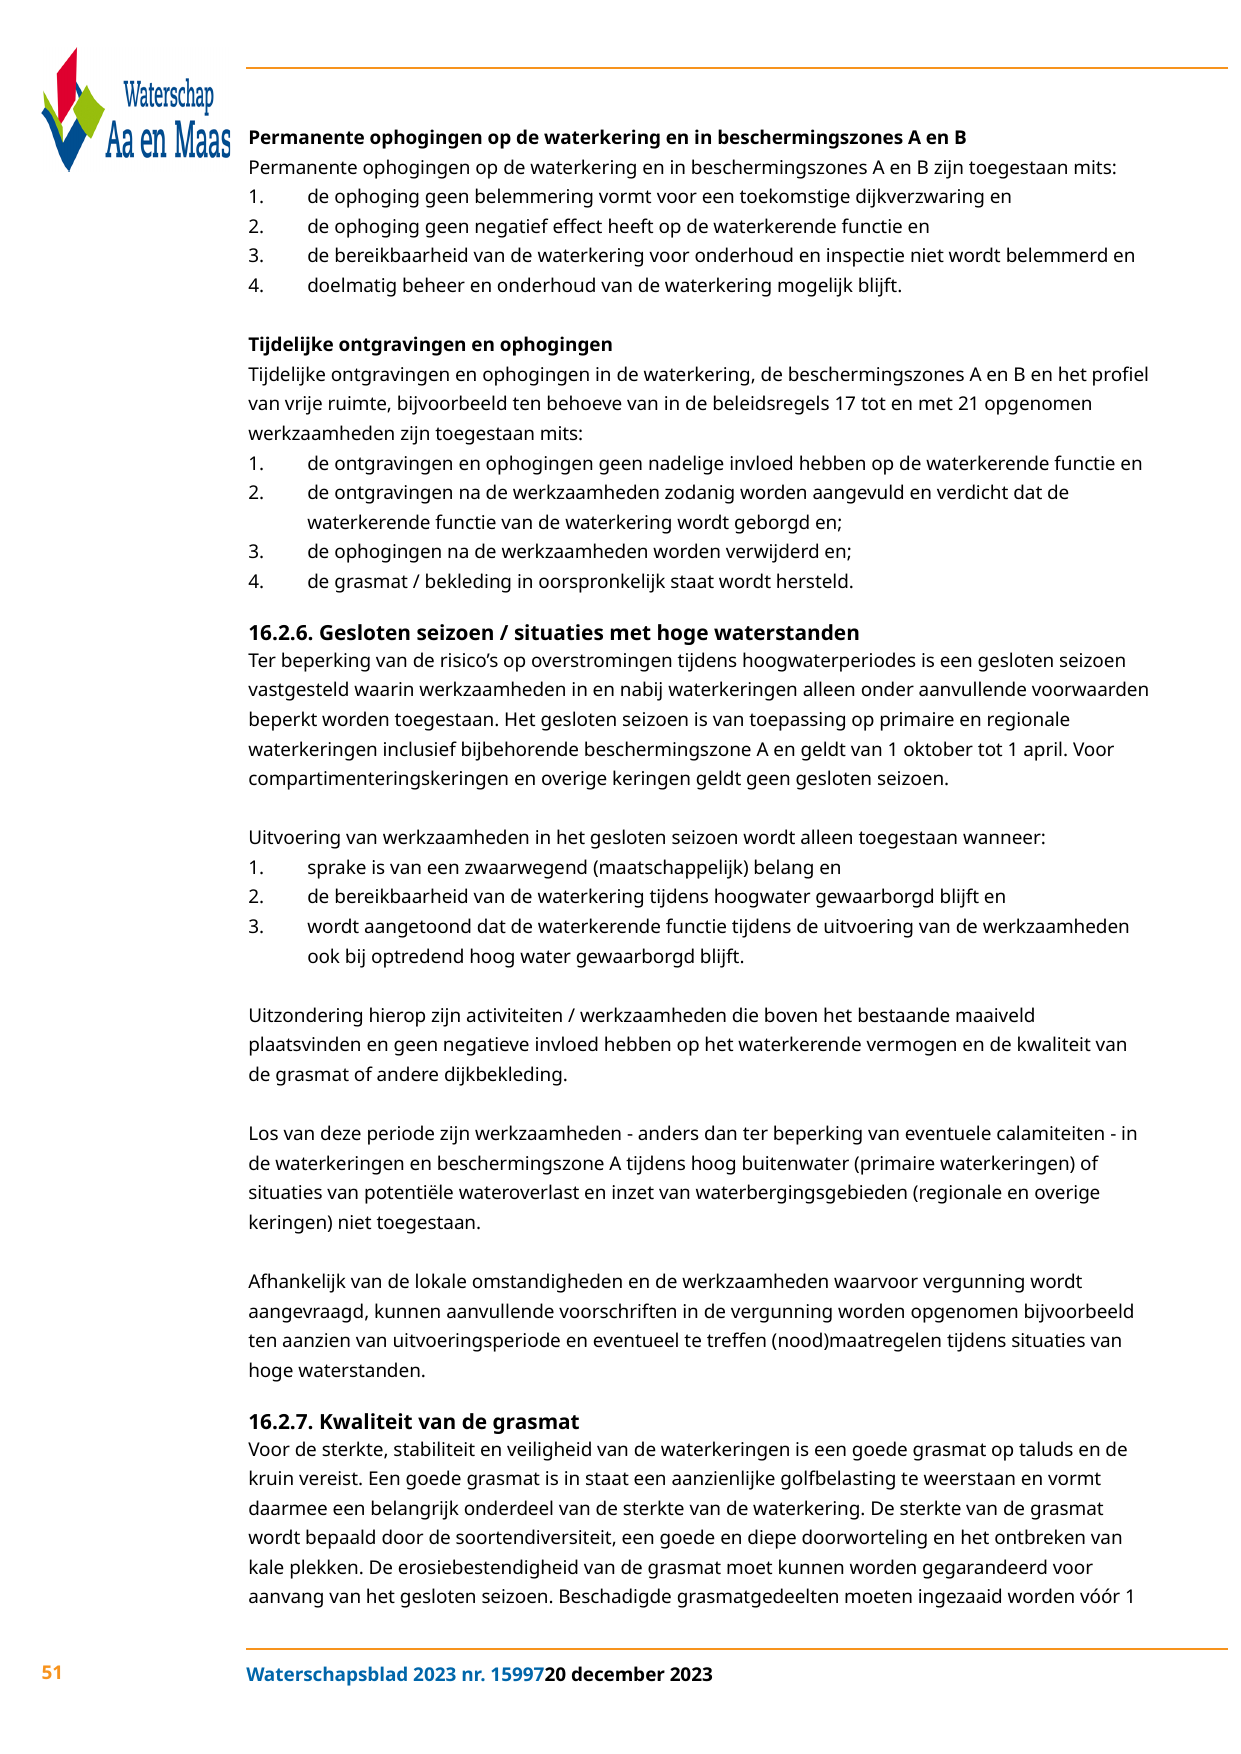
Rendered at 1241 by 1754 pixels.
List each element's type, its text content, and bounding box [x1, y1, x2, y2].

text Uitzondering hierop zijn activiteiten / werkzaamheden die boven het bestaande maaiveld plaatsvinden en geen negatieve invloed hebben op het waterkerende vermogen en de kwaliteit van de grasmat of andere dijkbekleding. [248, 1002, 1152, 1087]
text Permanente ophogingen op de waterkering en in beschermingszones A en B zijn toegestaan mits: [248, 154, 1152, 180]
text Uitvoering van werkzaamheden in het gesloten seizoen wordt alleen toegestaan wanneer: [248, 824, 1152, 850]
list de ophogingen na de werkzaamheden worden verwijderd en; [248, 538, 1152, 564]
list sprake is van een zwaarwegend (maatschappelijk) belang en [248, 854, 1152, 880]
list de ontgravingen na de werkzaamheden zodanig worden aangevuld en verdicht dat de waterkerende functie van de waterkering wordt geborgd en; [248, 479, 1152, 535]
text 16.2.7. Kwaliteit van de grasmat [248, 1407, 1152, 1436]
text Tijdelijke ontgravingen en ophogingen in de waterkering, de beschermingszones A en B en het profiel van vrije ruimte, bijvoorbeeld ten behoeve van in de beleidsregels 17 tot en met 21 opgenomen werkzaamheden zijn toegestaan mits: [248, 361, 1152, 446]
list de grasmat / bekleding in oorspronkelijk staat wordt hersteld. [248, 568, 1152, 594]
list doelmatig beheer en onderhoud van de waterkering mogelijk blijft. [248, 272, 1152, 298]
text Afhankelijk van de lokale omstandigheden en de werkzaamheden waarvoor vergunning wordt aangevraagd, kunnen aanvullende voorschriften in de vergunning worden opgenomen bijvoorbeeld ten aanzien van uitvoeringsperiode en eventueel te treffen (nood)maatregelen tijdens situaties van hoge waterstanden. [248, 1268, 1152, 1383]
text 16.2.6. Gesloten seizoen / situaties met hoge waterstanden [248, 618, 1152, 647]
list de ophoging geen belemmering vormt voor een toekomstige dijkverzwaring en [248, 183, 1152, 209]
text Permanente ophogingen op de waterkering en in beschermingszones A en B [248, 124, 1152, 150]
text Tijdelijke ontgravingen en ophogingen [248, 331, 1152, 357]
list de bereikbaarheid van de waterkering tijdens hoogwater gewaarborgd blijft en [248, 884, 1152, 909]
list de bereikbaarheid van de waterkering voor onderhoud en inspectie niet wordt belemmerd en [248, 243, 1152, 268]
picture [41, 47, 231, 172]
list de ophoging geen negatief effect heeft op de waterkerende functie en [248, 213, 1152, 239]
text Voor de sterkte, stabiliteit en veiligheid van de waterkeringen is een goede grasmat op taluds en de kruin vereist. Een goede grasmat is in staat een aanzienlijke golfbelasting te weerstaan en vormt daarmee een belangrijk onderdeel van de sterkte van de waterkering. De sterkte van de grasmat wordt bepaald door de soortendiversiteit, een goede en diepe doorworteling en het ontbreken van kale plekken. De erosiebestendigheid van de grasmat moet kunnen worden gegarandeerd voor aanvang van het gesloten seizoen. Beschadigde grasmatgedeelten moeten ingezaaid worden vóór 1 [248, 1436, 1152, 1609]
text Ter beperking van de risico’s op overstromingen tijdens hoogwaterperiodes is een gesloten seizoen vastgesteld waarin werkzaamheden in en nabij waterkeringen alleen onder aanvullende voorwaarden beperkt worden toegestaan. Het gesloten seizoen is van toepassing op primaire en regionale waterkeringen inclusief bijbehorende beschermingszone A en geldt van 1 oktober tot 1 april. Voor compartimenteringskeringen en overige keringen geldt geen gesloten seizoen. [248, 647, 1152, 791]
list de ontgravingen en ophogingen geen nadelige invloed hebben op de waterkerende functie en [248, 450, 1152, 476]
text Los van deze periode zijn werkzaamheden - anders dan ter beperking van eventuele calamiteiten - in de waterkeringen en beschermingszone A tijdens hoog buitenwater (primaire waterkeringen) of situaties van potentiële wateroverlast en inzet van waterbergingsgebieden (regionale en overige keringen) niet toegestaan. [248, 1120, 1152, 1235]
list wordt aangetoond dat de waterkerende functie tijdens de uitvoering van de werkzaamheden ook bij optredend hoog water gewaarborgd blijft. [248, 913, 1152, 968]
